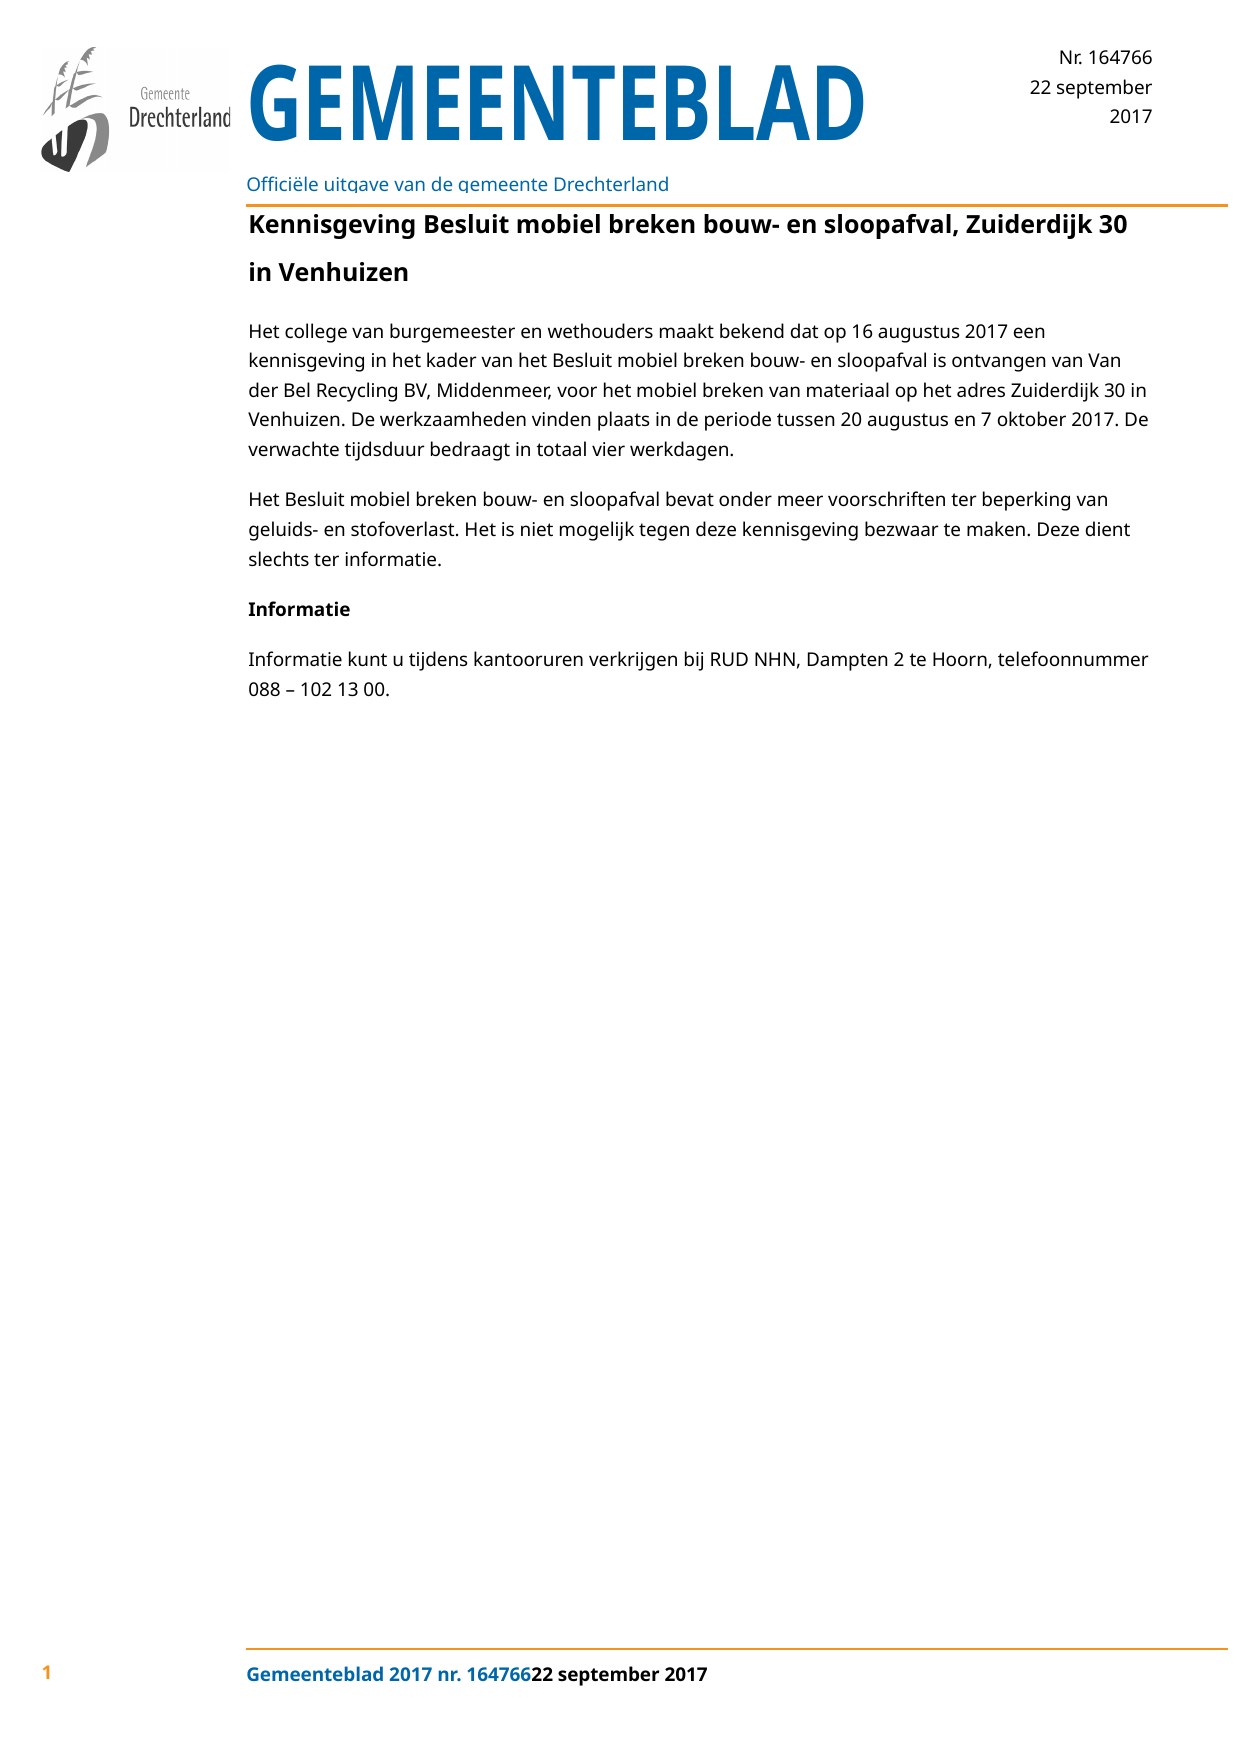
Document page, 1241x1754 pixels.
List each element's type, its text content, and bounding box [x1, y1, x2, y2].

text Informatie kunt u tijdens kantooruren verkrijgen bij RUD NHN, Dampten 2 te Hoorn, telefoonnummer 088 – 102 13 00. [248, 647, 1152, 702]
text Informatie [248, 596, 1152, 622]
picture [41, 47, 231, 172]
text Het college van burgemeester en wethouders maakt bekend dat op 16 augustus 2017 een kennisgeving in het kader van het Besluit mobiel breken bouw- en sloopafval is ontvangen van Van der Bel Recycling BV, Middenmeer, voor het mobiel breken van materiaal op het adres Zuiderdijk 30 in Venhuizen. De werkzaamheden vinden plaats in de periode tussen 20 augustus en 7 oktober 2017. De verwachte tijdsduur bedraagt in totaal vier werkdagen. [248, 318, 1152, 462]
text Kennisgeving Besluit mobiel breken bouw- en sloopafval, Zuiderdijk 30 in Venhuizen [248, 207, 1152, 288]
text Het Besluit mobiel breken bouw- en sloopafval bevat onder meer voorschriften ter beperking van geluids- en stofoverlast. Het is niet mogelijk tegen deze kennisgeving bezwaar te maken. Deze dient slechts ter informatie. [248, 487, 1152, 572]
